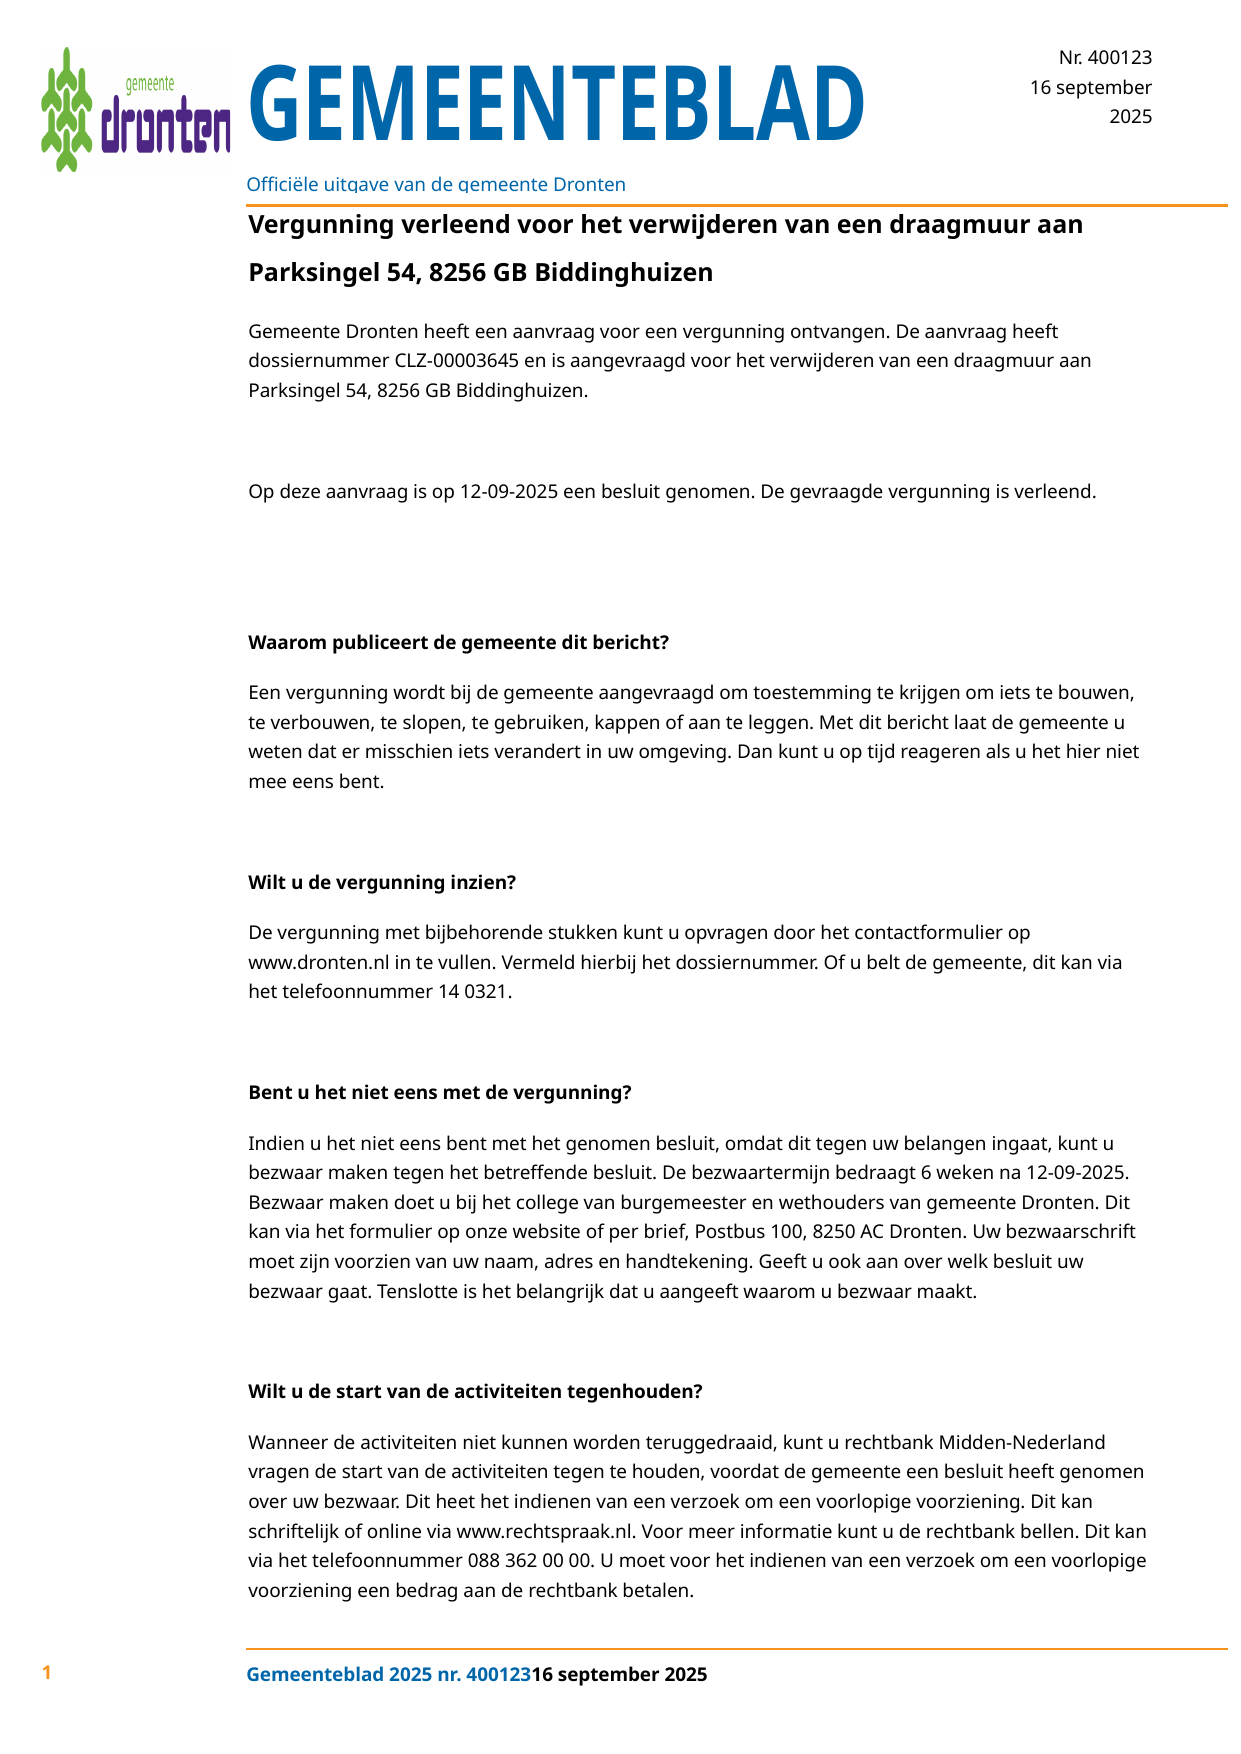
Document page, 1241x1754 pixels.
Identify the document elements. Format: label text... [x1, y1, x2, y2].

text De vergunning met bijbehorende stukken kunt u opvragen door het contactformulier op www.dronten.nl in te vullen. Vermeld hierbij het dossiernummer. Of u belt de gemeente, dit kan via het telefoonnummer 14 0321. [248, 919, 1152, 1004]
text Indien u het niet eens bent met het genomen besluit, omdat dit tegen uw belangen ingaat, kunt u bezwaar maken tegen het betreffende besluit. De bezwaartermijn bedraagt 6 weken na 12-09-2025. Bezwaar maken doet u bij het college van burgemeester en wethouders van gemeente Dronten. Dit kan via het formulier op onze website of per brief, Postbus 100, 8250 AC Dronten. Uw bezwaarschrift moet zijn voorzien van uw naam, adres en handtekening. Geeft u ook aan over welk besluit uw bezwaar gaat. Tenslotte is het belangrijk dat u aangeeft waarom u bezwaar maakt. [248, 1130, 1152, 1304]
text Gemeente Dronten heeft een aanvraag voor een vergunning ontvangen. De aanvraag heeft dossiernummer CLZ-00003645 en is aangevraagd voor het verwijderen van een draagmuur aan Parksingel 54, 8256 GB Biddinghuizen. [248, 318, 1152, 403]
text Wilt u de vergunning inzien? [248, 869, 1152, 895]
text Wilt u de start van de activiteiten tegenhouden? [248, 1379, 1152, 1404]
text Op deze aanvraag is op 12-09-2025 een besluit genomen. De gevraagde vergunning is verleend. [248, 478, 1152, 504]
text Een vergunning wordt bij de gemeente aangevraagd om toestemming te krijgen om iets te bouwen, te verbouwen, te slopen, te gebruiken, kappen of aan te leggen. Met dit bericht laat de gemeente u weten dat er misschien iets verandert in uw omgeving. Dan kunt u op tijd reageren als u het hier niet mee eens bent. [248, 679, 1152, 794]
picture [41, 47, 231, 172]
text Wanneer de activiteiten niet kunnen worden teruggedraaid, kunt u rechtbank Midden-Nederland vragen de start van de activiteiten tegen te houden, voordat de gemeente een besluit heeft genomen over uw bezwaar. Dit heet het indienen van een verzoek om een voorlopige voorziening. Dit kan schriftelijk of online via www.rechtspraak.nl. Voor meer informatie kunt u de rechtbank bellen. Dit kan via het telefoonnummer 088 362 00 00. U moet voor het indienen van een verzoek om een voorlopige voorziening een bedrag aan de rechtbank betalen. [248, 1429, 1152, 1603]
text Bent u het niet eens met de vergunning? [248, 1079, 1152, 1105]
text Waarom publiceert de gemeente dit bericht? [248, 629, 1152, 655]
text Vergunning verleend voor het verwijderen van een draagmuur aan Parksingel 54, 8256 GB Biddinghuizen [248, 207, 1152, 288]
